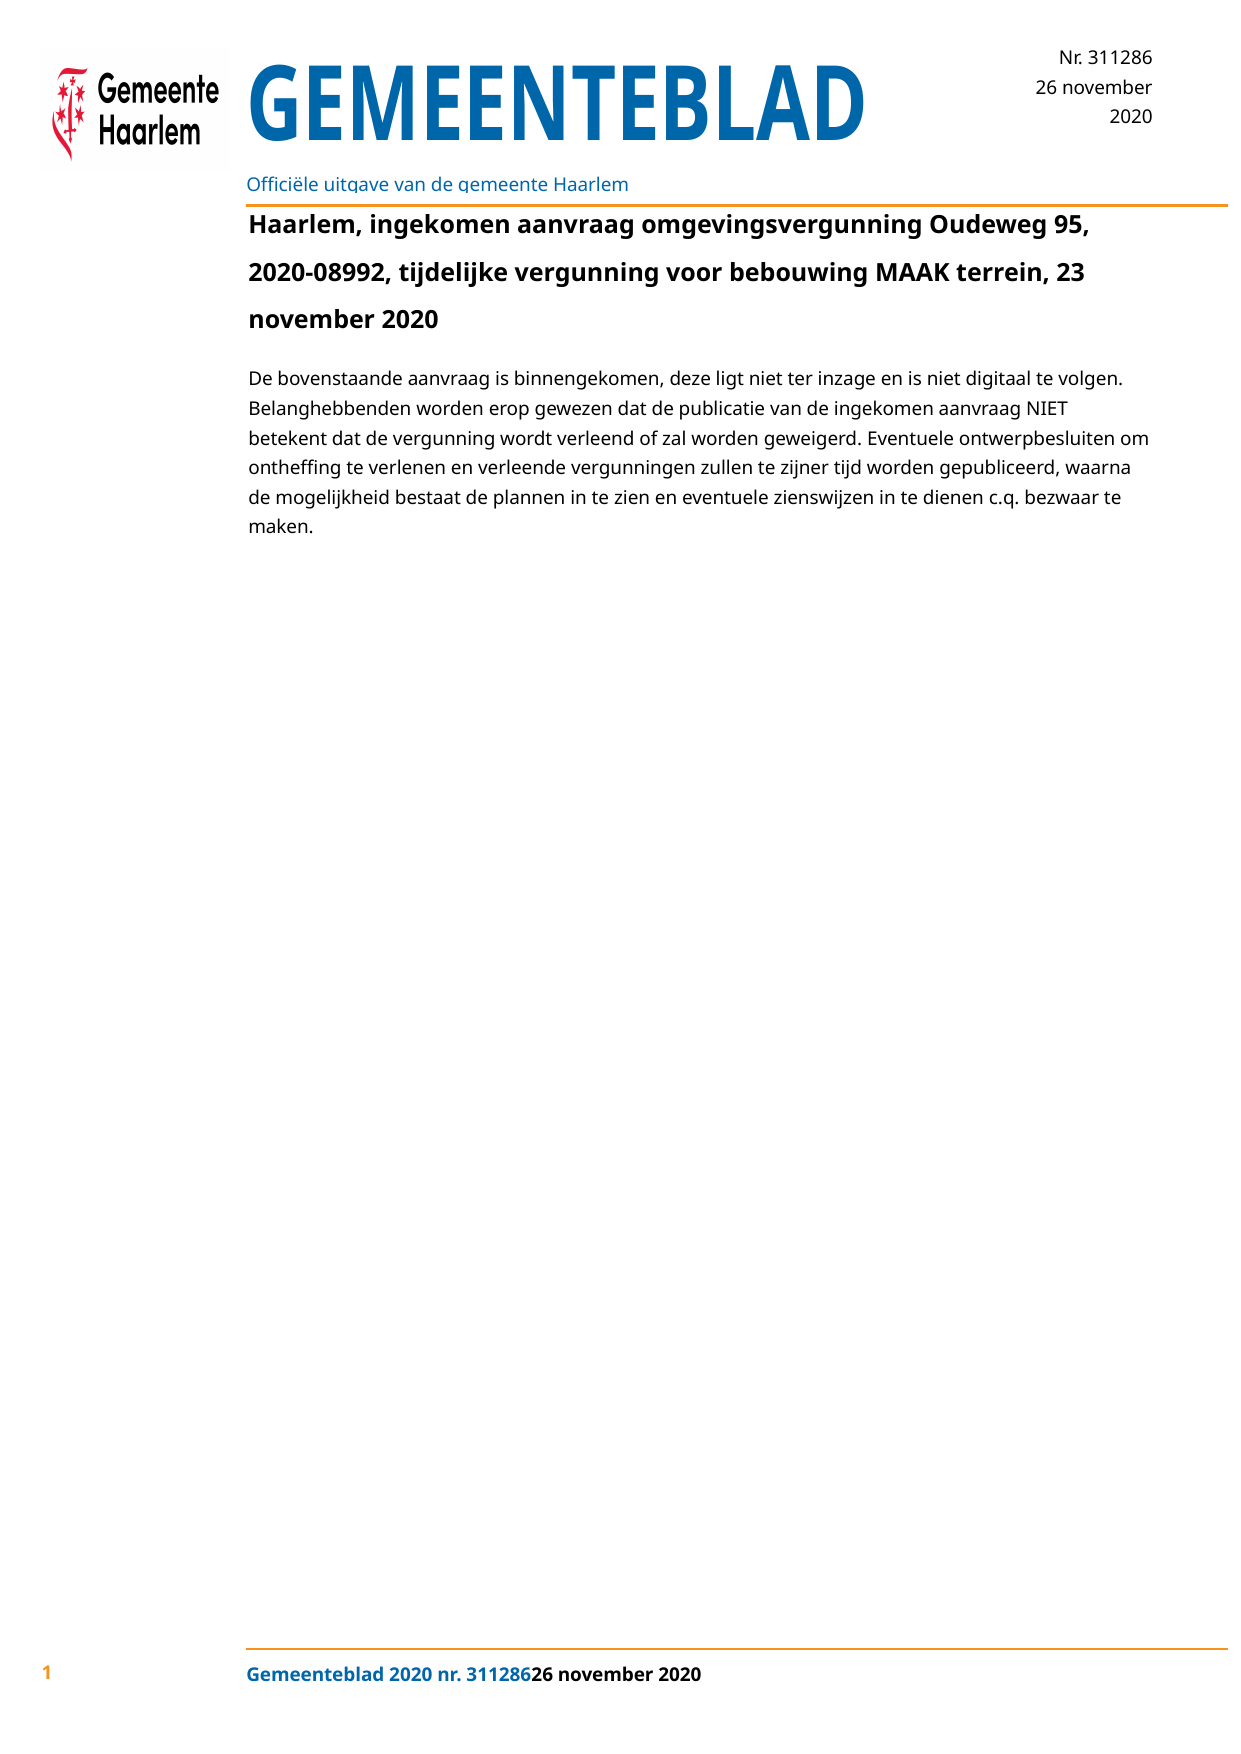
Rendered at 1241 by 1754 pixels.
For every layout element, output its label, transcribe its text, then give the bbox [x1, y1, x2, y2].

picture [41, 47, 231, 172]
text De bovenstaande aanvraag is binnengekomen, deze ligt niet ter inzage en is niet digitaal te volgen. Belanghebbenden worden erop gewezen dat de publicatie van de ingekomen aanvraag NIET betekent dat de vergunning wordt verleend of zal worden geweigerd. Eventuele ontwerpbesluiten om ontheffing te verlenen en verleende vergunningen zullen te zijner tijd worden gepubliceerd, waarna de mogelijkheid bestaat de plannen in te zien en eventuele zienswijzen in te dienen c.q. bezwaar te maken. [248, 366, 1152, 539]
text Haarlem, ingekomen aanvraag omgevingsvergunning Oudeweg 95, 2020-08992, tijdelijke vergunning voor bebouwing MAAK terrein, 23 november 2020 [248, 207, 1152, 336]
